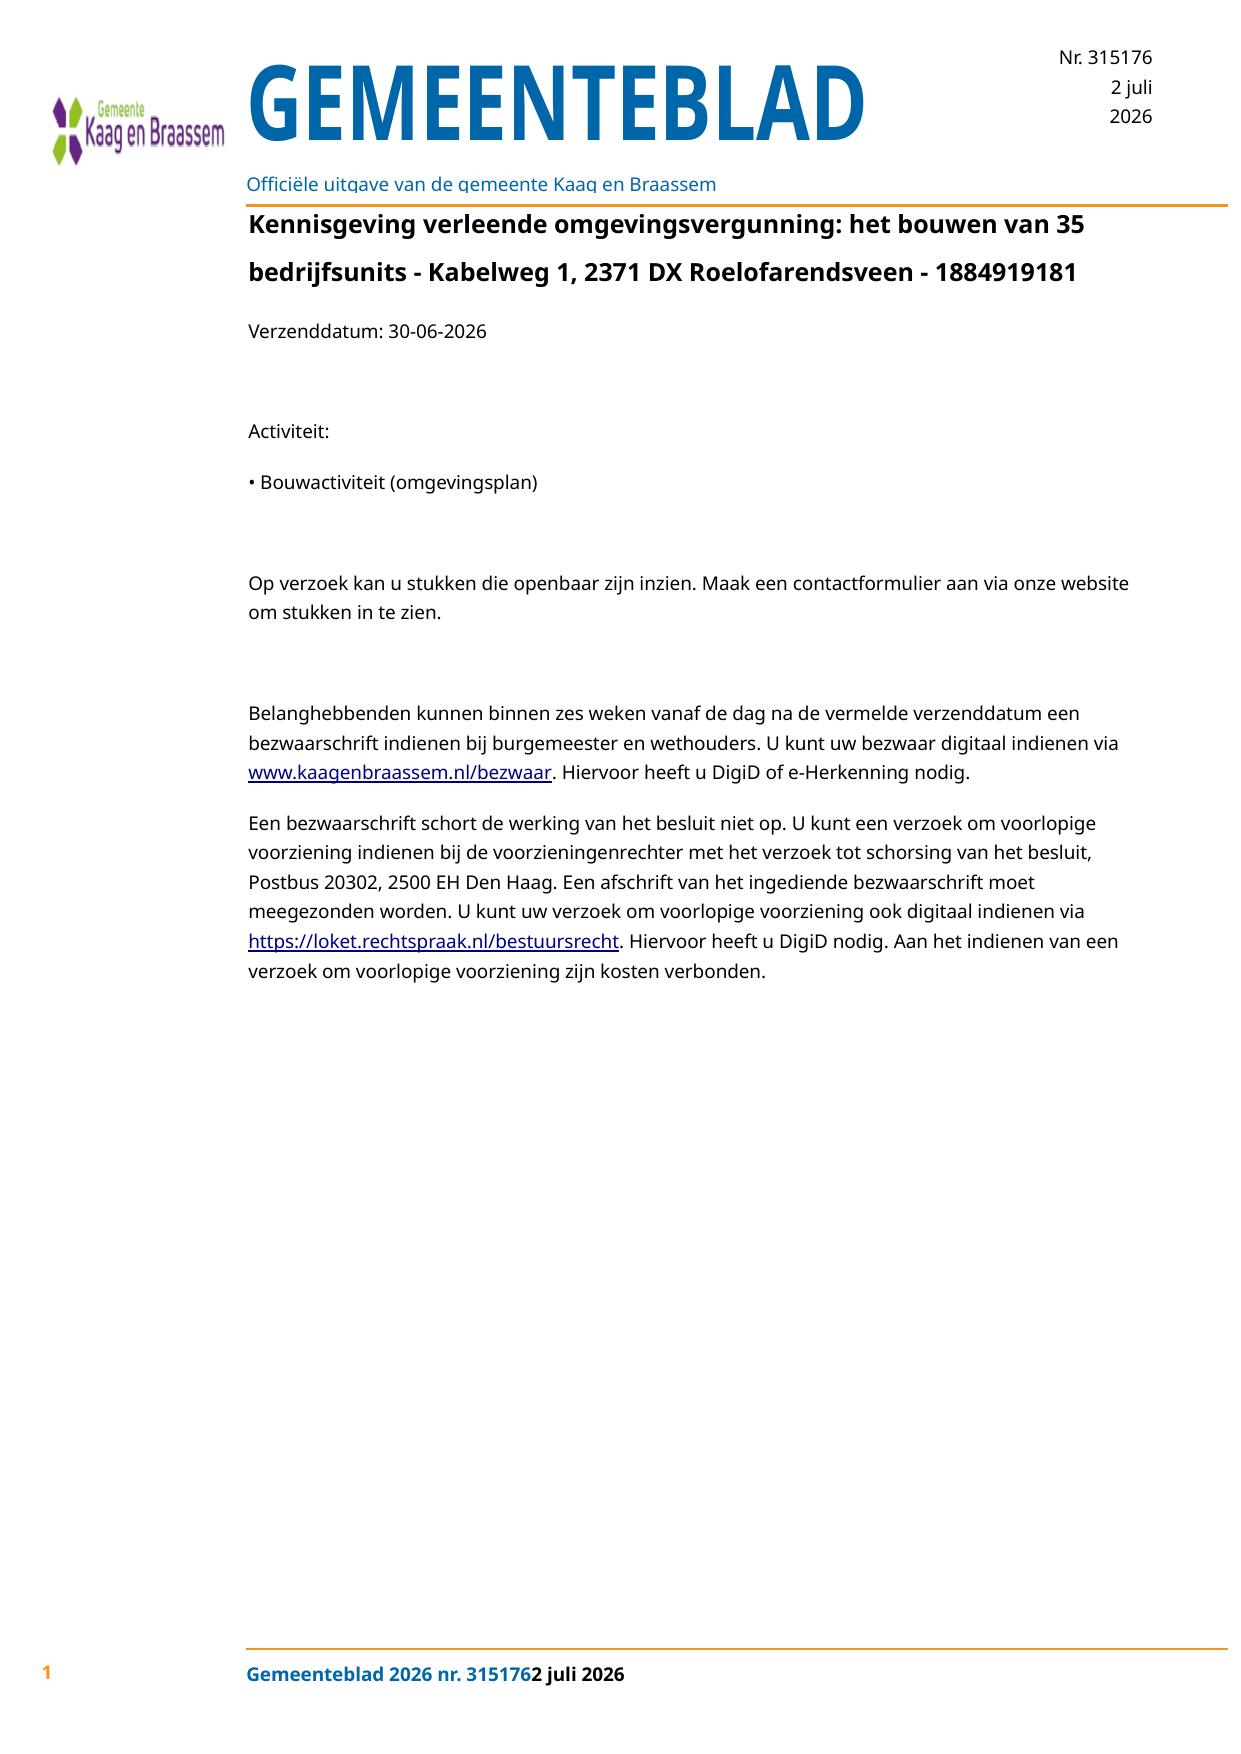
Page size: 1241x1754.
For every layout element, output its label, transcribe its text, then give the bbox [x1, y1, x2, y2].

text Activiteit: [248, 419, 1152, 444]
text Een bezwaarschrift schort de werking van het besluit niet op. U kunt een verzoek om voorlopige voorziening indienen bij de voorzieningenrechter met het verzoek tot schorsing van het besluit, Postbus 20302, 2500 EH Den Haag. Een afschrift van het ingediende bezwaarschrift moet meegezonden worden. U kunt uw verzoek om voorlopige voorziening ook digitaal indienen via https://loket.rechtspraak.nl/bestuursrecht. Hiervoor heeft u DigiD nodig. Aan het indienen van een verzoek om voorlopige voorziening zijn kosten verbonden. [248, 810, 1152, 984]
text Verzenddatum: 30-06-2026 [248, 318, 1152, 344]
text • Bouwactiviteit (omgevingsplan) [248, 469, 1152, 495]
text Kennisgeving verleende omgevingsvergunning: het bouwen van 35 bedrijfsunits - Kabelweg 1, 2371 DX Roelofarendsveen - 1884919181 [248, 207, 1152, 288]
picture [41, 47, 231, 172]
text Belanghebbenden kunnen binnen zes weken vanaf de dag na de vermelde verzenddatum een bezwaarschrift indienen bij burgemeester en wethouders. U kunt uw bezwaar digitaal indienen via www.kaagenbraassem.nl/bezwaar. Hiervoor heeft u DigiD of e-Herkenning nodig. [248, 700, 1152, 785]
text Op verzoek kan u stukken die openbaar zijn inzien. Maak een contactformulier aan via onze website om stukken in te zien. [248, 570, 1152, 625]
